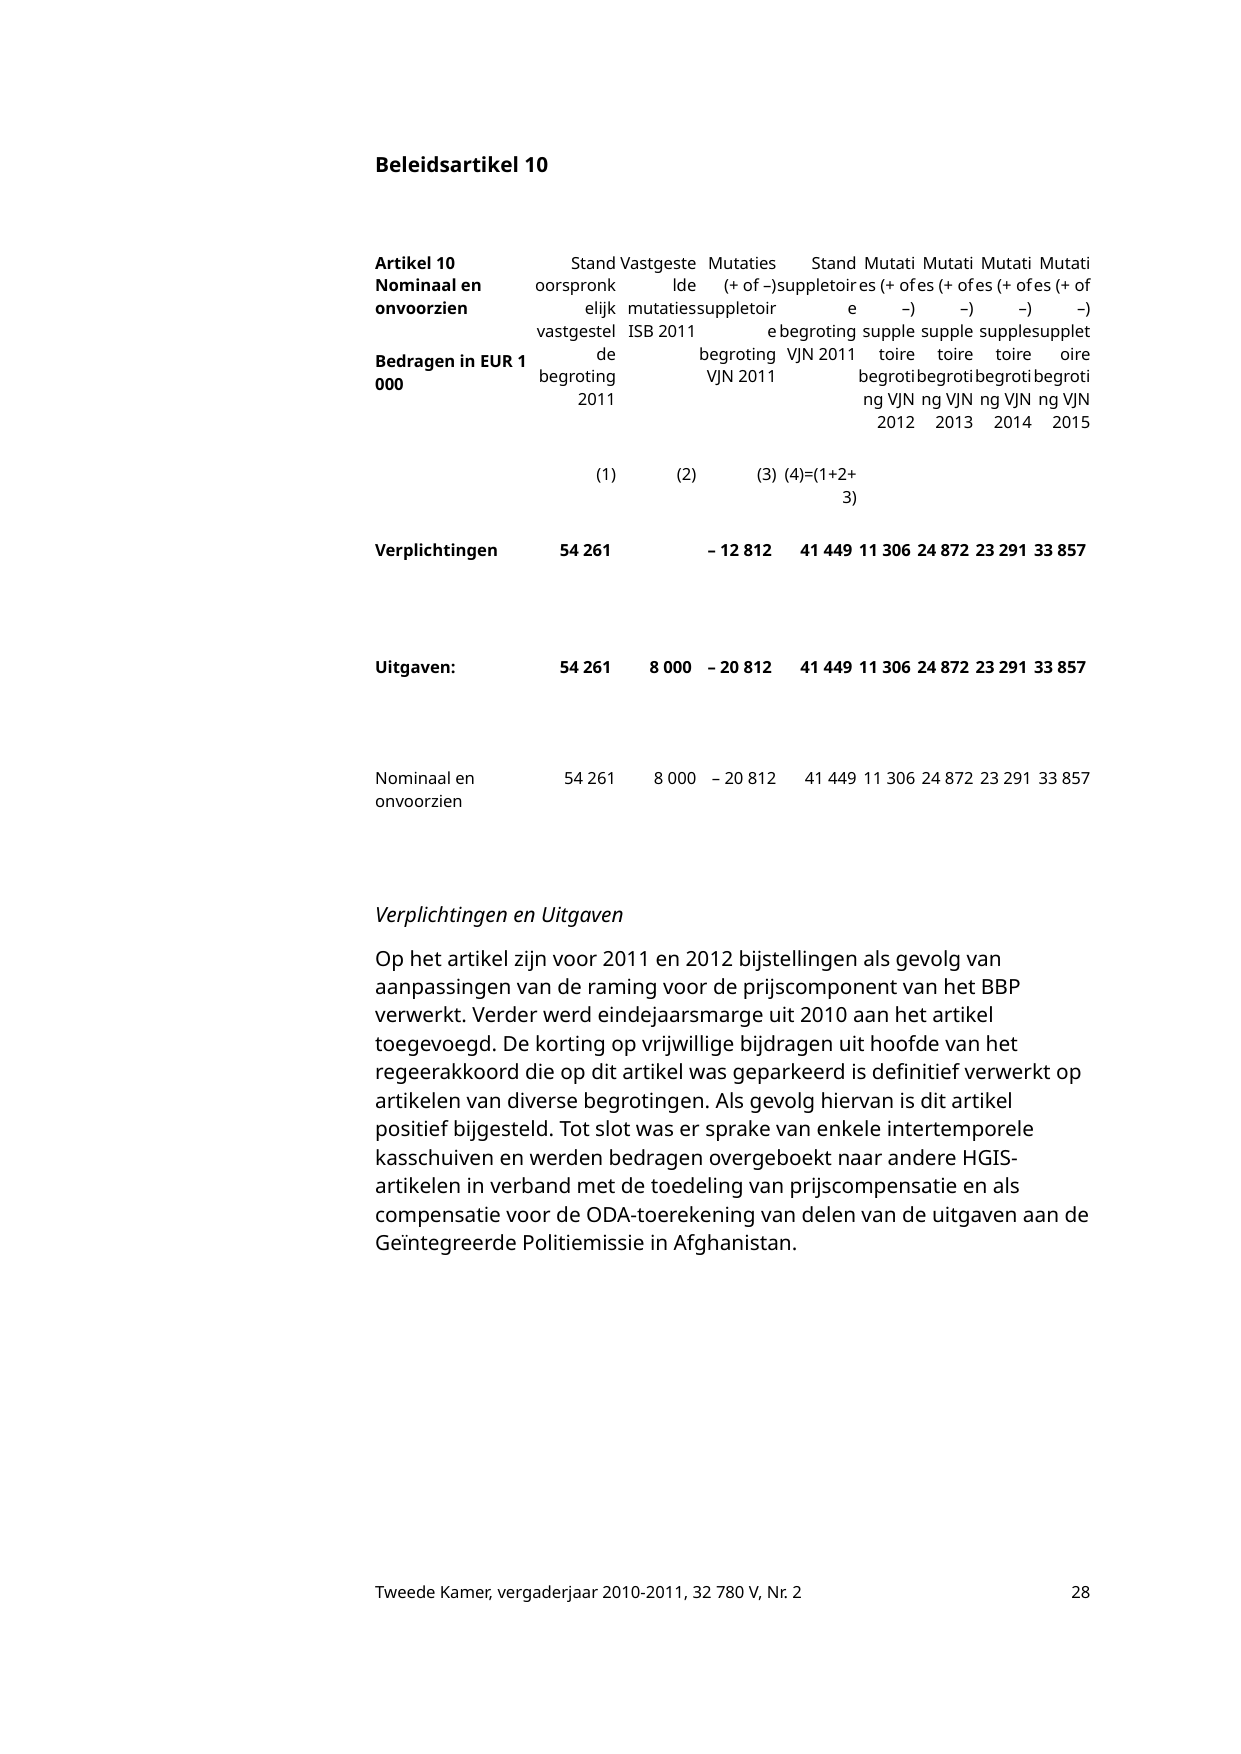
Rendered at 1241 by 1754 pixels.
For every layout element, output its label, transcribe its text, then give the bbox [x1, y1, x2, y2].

table_cell – 20 812 [696, 655, 776, 708]
table_cell [1032, 463, 1090, 538]
table_cell 23 291 [973, 539, 1032, 597]
table_cell [856, 463, 915, 538]
table_cell [973, 708, 1032, 766]
table_cell Nominaal en onvoorzien [375, 766, 528, 842]
table_cell Uitgaven: [375, 655, 528, 708]
table_cell [616, 708, 696, 766]
table_cell [915, 597, 973, 655]
table_cell 41 449 [776, 766, 856, 842]
text Verplichtingen en Uitgaven [375, 900, 1090, 929]
table_cell [776, 708, 856, 766]
table_cell [616, 597, 696, 655]
table_cell 11 306 [856, 539, 915, 597]
table_cell [528, 597, 616, 655]
table_cell [915, 463, 973, 538]
table_header Vastgestelde mutaties ISB 2011 [616, 251, 696, 463]
table_cell [375, 463, 528, 538]
table_cell 8 000 [616, 655, 696, 708]
table_cell [528, 708, 616, 766]
table_cell 54 261 [528, 766, 616, 842]
table_cell 23 291 [973, 655, 1032, 708]
table_cell [375, 597, 528, 655]
table_cell [973, 463, 1032, 538]
table_cell (4)=(1+2+3) [776, 463, 856, 538]
table_header Mutaties (+ of –) suppletoire begroting VJN 2011 [696, 251, 776, 463]
table_header Mutaties (+ of –) suppletoire begroting VJN 2015 [1032, 251, 1090, 463]
table_cell 33 857 [1032, 766, 1090, 842]
table_cell [375, 708, 528, 766]
table_cell 54 261 [528, 539, 616, 597]
table_cell Verplichtingen [375, 539, 528, 597]
table_cell [915, 708, 973, 766]
table_cell 23 291 [973, 766, 1032, 842]
table_cell – 20 812 [696, 766, 776, 842]
table_header Mutaties (+ of –) suppletoire begroting VJN 2012 [856, 251, 915, 463]
table_cell – 12 812 [696, 539, 776, 597]
table_header Stand oorspronkelijk vastgestelde begroting 2011 [528, 251, 616, 463]
table_cell 11 306 [856, 655, 915, 708]
table_cell [696, 597, 776, 655]
table_cell [973, 597, 1032, 655]
table_cell 54 261 [528, 655, 616, 708]
table_cell [1032, 597, 1090, 655]
text Beleidsartikel 10 [375, 150, 1090, 178]
table_header Artikel 10 Nominaal en onvoorzien Bedragen in EUR 1 000 [375, 251, 528, 463]
table_header Mutaties (+ of –) suppletoire begroting VJN 2014 [973, 251, 1032, 463]
table_cell [616, 539, 696, 597]
table_cell 24 872 [915, 766, 973, 842]
text Op het artikel zijn voor 2011 en 2012 bijstellingen als gevolg van aanpassingen van de raming voor de prijscomponent van het BBP verwerkt. Verder werd eindejaarsmarge uit 2010 aan het artikel toegevoegd. De korting op vrijwillige bijdragen uit hoofde van het regeerakkoord die op dit artikel was geparkeerd is definitief verwerkt op artikelen van diverse begrotingen. Als gevolg hiervan is dit artikel positief bijgesteld. Tot slot was er sprake van enkele intertemporele kasschuiven en werden bedragen overgeboekt naar andere HGIS-artikelen in verband met de toedeling van prijscompensatie en als compensatie voor de ODA-toerekening van delen van de uitgaven aan de Geïntegreerde Politiemissie in Afghanistan. [375, 944, 1090, 1257]
table_cell 33 857 [1032, 539, 1090, 597]
table_cell [856, 708, 915, 766]
table_cell 8 000 [616, 766, 696, 842]
table_cell 24 872 [915, 655, 973, 708]
table_cell (1) [528, 463, 616, 538]
table_cell (2) [616, 463, 696, 538]
table_cell [776, 597, 856, 655]
table_cell 33 857 [1032, 655, 1090, 708]
table_header Mutaties (+ of –) suppletoire begroting VJN 2013 [915, 251, 973, 463]
table_cell 24 872 [915, 539, 973, 597]
table_header Stand suppletoire begroting VJN 2011 [776, 251, 856, 463]
table_cell 41 449 [776, 655, 856, 708]
table_cell [856, 597, 915, 655]
table_cell 11 306 [856, 766, 915, 842]
table_cell [1032, 708, 1090, 766]
table_cell [696, 708, 776, 766]
table_cell (3) [696, 463, 776, 538]
table_cell 41 449 [776, 539, 856, 597]
